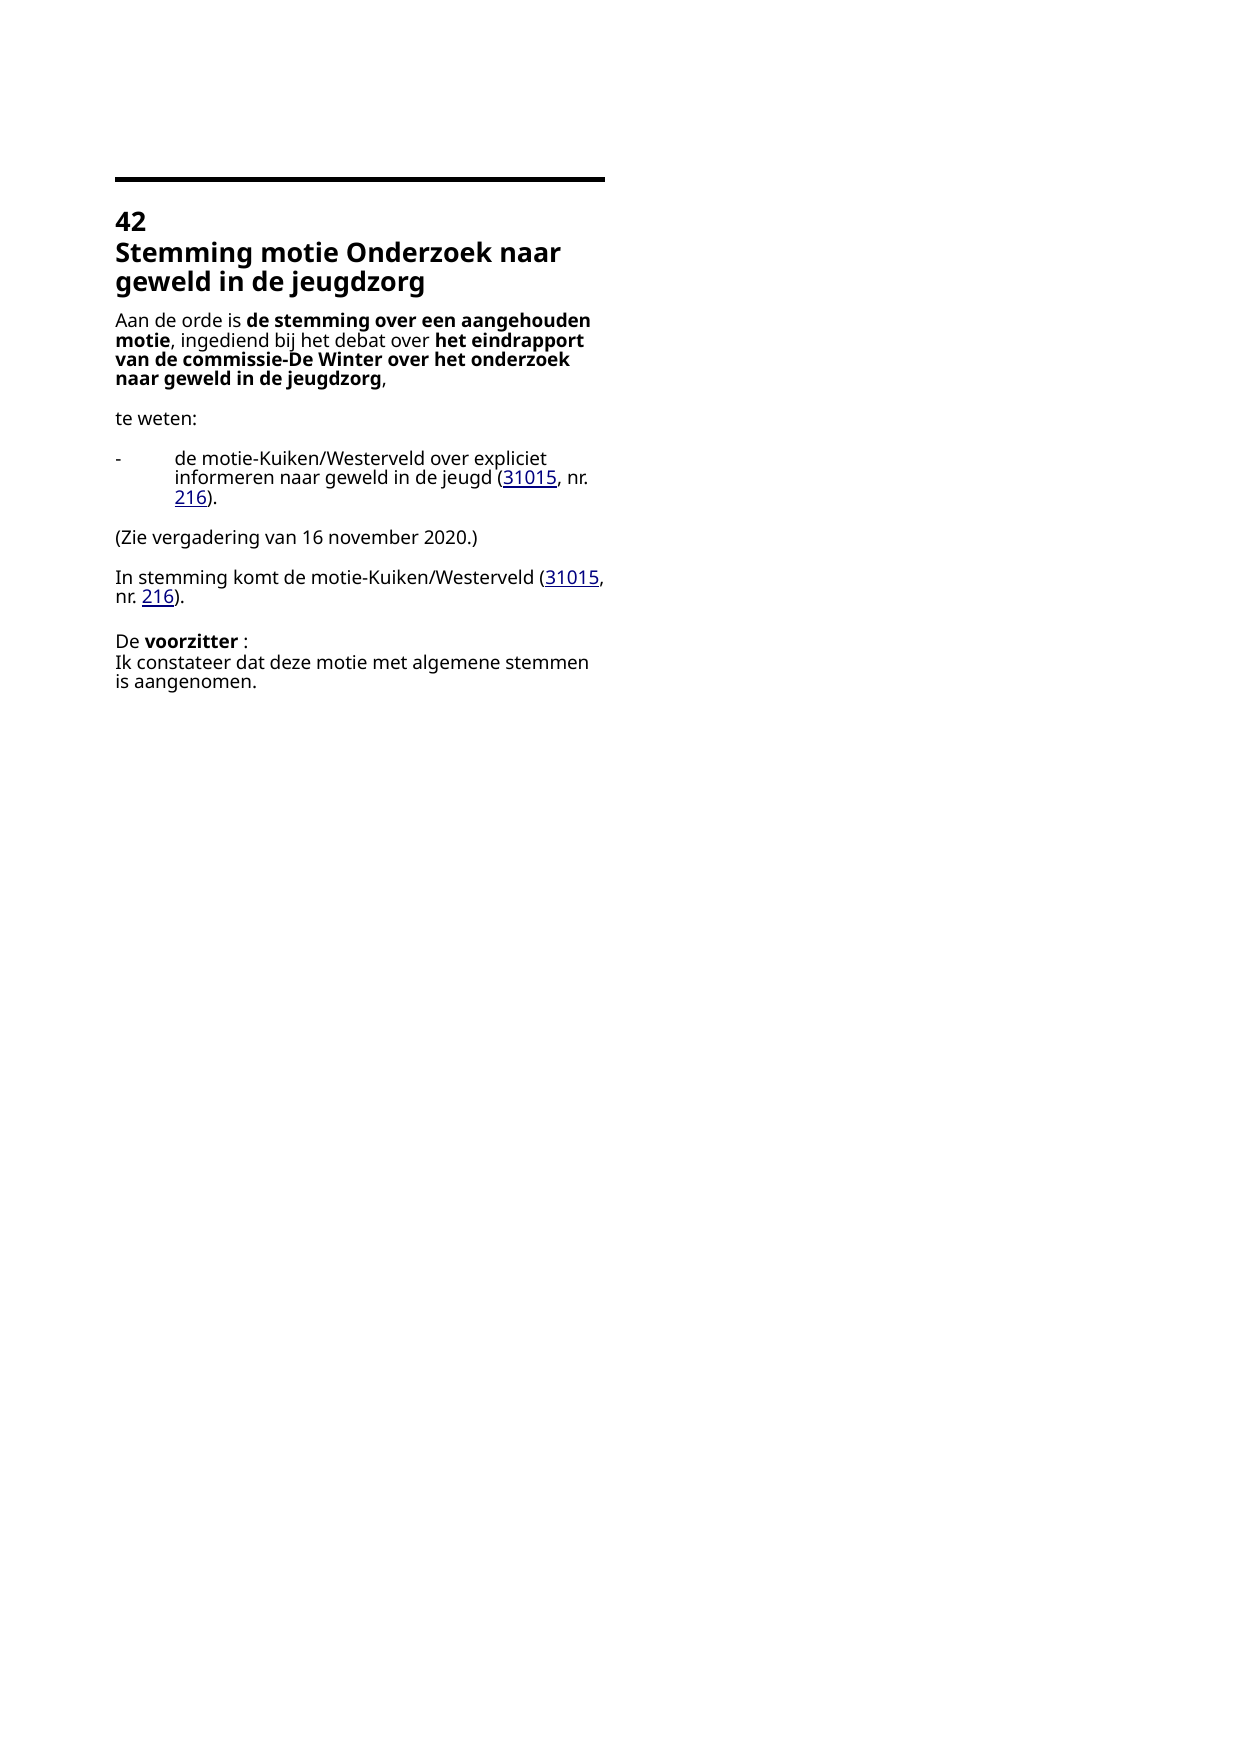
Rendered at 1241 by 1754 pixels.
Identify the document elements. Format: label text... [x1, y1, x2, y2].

text De voorzitter : [115, 628, 605, 654]
text Aan de orde is de stemming over een aangehouden motie, ingediend bij het debat over het eindrapport van de commissie-De Winter over het onderzoek naar geweld in de jeugdzorg, [115, 312, 605, 389]
text Stemming motie Onderzoek naar geweld in de jeugdzorg [115, 239, 605, 312]
list de motie-Kuiken/Westerveld over expliciet informeren naar geweld in de jeugd (31015, nr. 216). [115, 450, 605, 508]
text Ik constateer dat deze motie met algemene stemmen is aangenomen. [115, 654, 605, 692]
text (Zie vergadering van 16 november 2020.) [115, 529, 605, 548]
text 42 [115, 203, 605, 239]
text In stemming komt de motie-Kuiken/Westerveld (31015, nr. 216). [115, 569, 605, 607]
text te weten: [115, 410, 605, 429]
